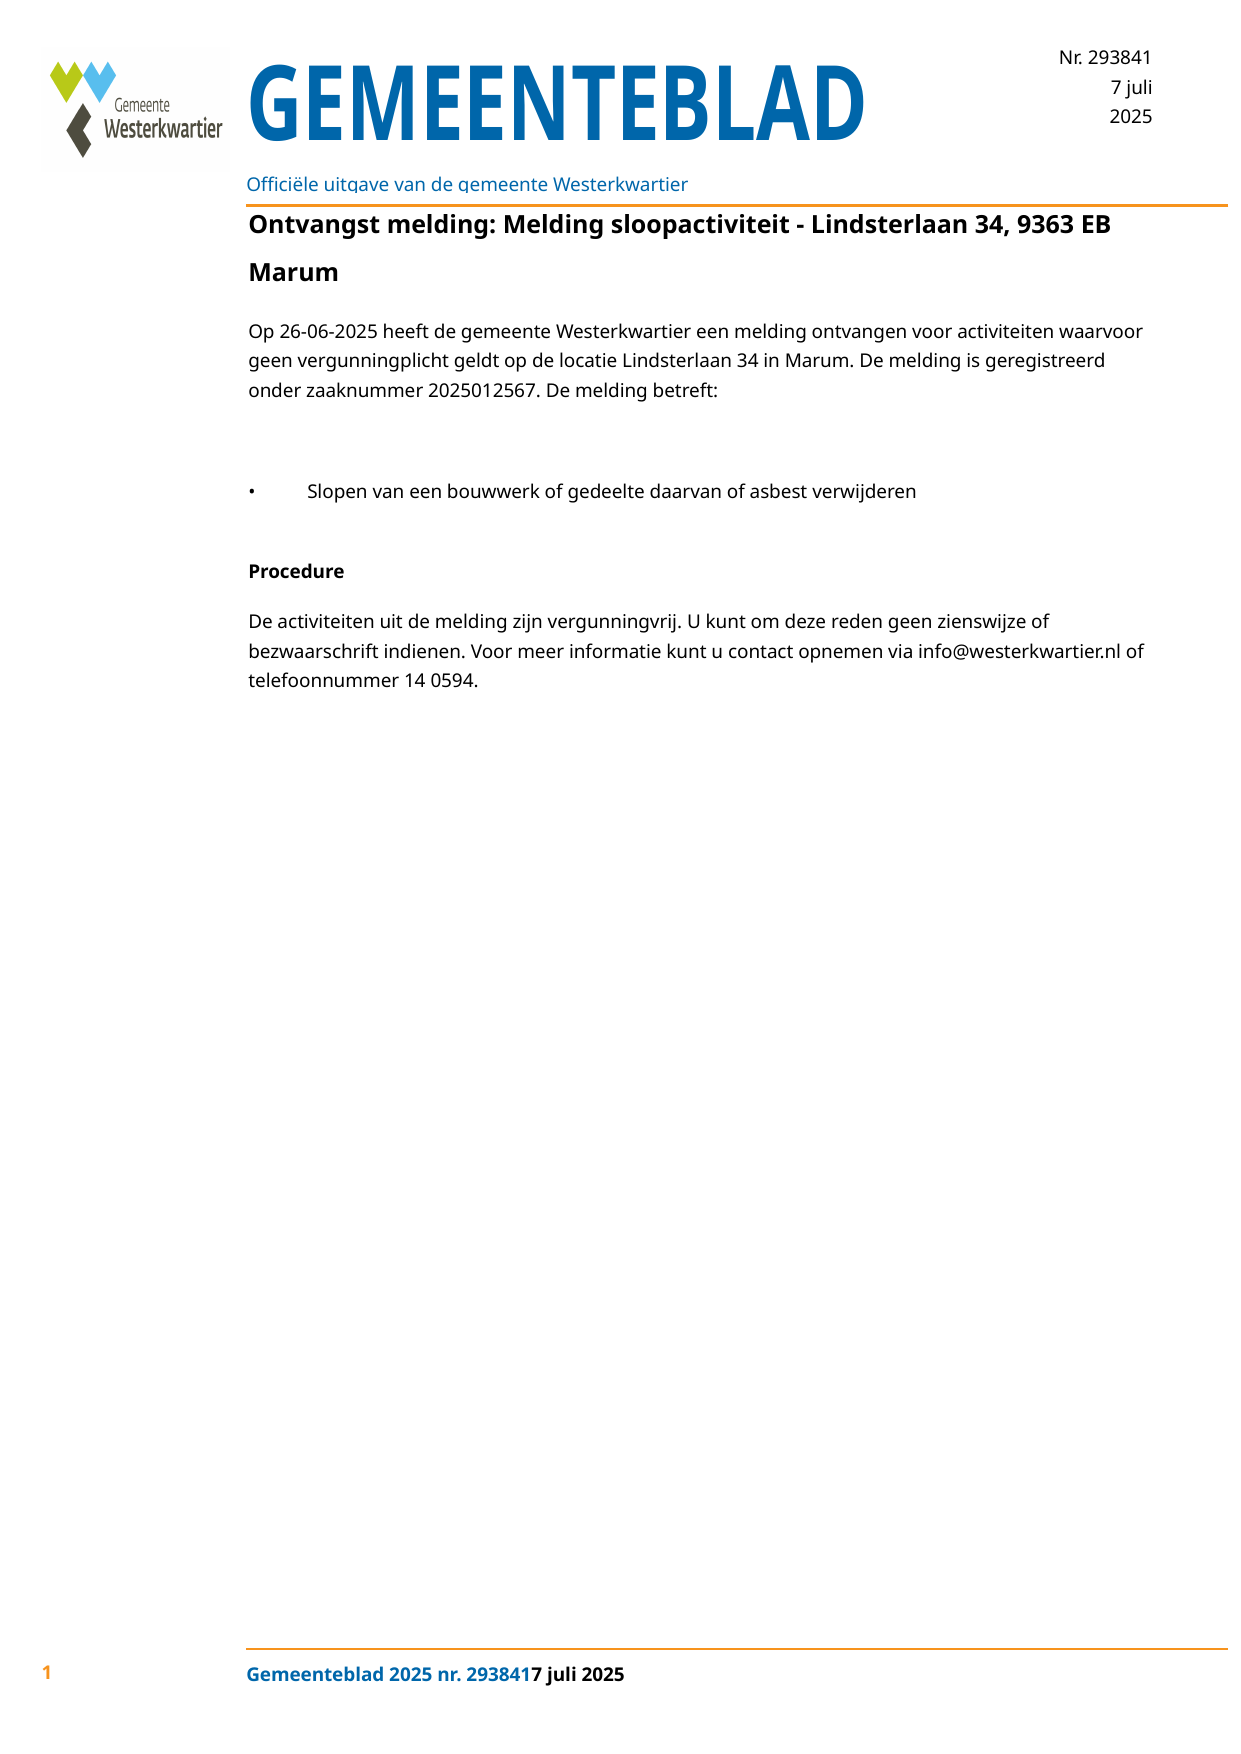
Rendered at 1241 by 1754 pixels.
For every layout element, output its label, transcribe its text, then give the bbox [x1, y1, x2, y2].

picture [41, 47, 231, 172]
text Procedure [248, 558, 1152, 584]
list Slopen van een bouwwerk of gedeelte daarvan of asbest verwijderen [248, 478, 1152, 504]
text Ontvangst melding: Melding sloopactiviteit - Lindsterlaan 34, 9363 EB Marum [248, 207, 1152, 288]
text Op 26-06-2025 heeft de gemeente Westerkwartier een melding ontvangen voor activiteiten waarvoor geen vergunningplicht geldt op de locatie Lindsterlaan 34 in Marum. De melding is geregistreerd onder zaaknummer 2025012567. De melding betreft: [248, 318, 1152, 403]
text De activiteiten uit de melding zijn vergunningvrij. U kunt om deze reden geen zienswijze of bezwaarschrift indienen. Voor meer informatie kunt u contact opnemen via info@westerkwartier.nl of telefoonnummer 14 0594. [248, 608, 1152, 693]
